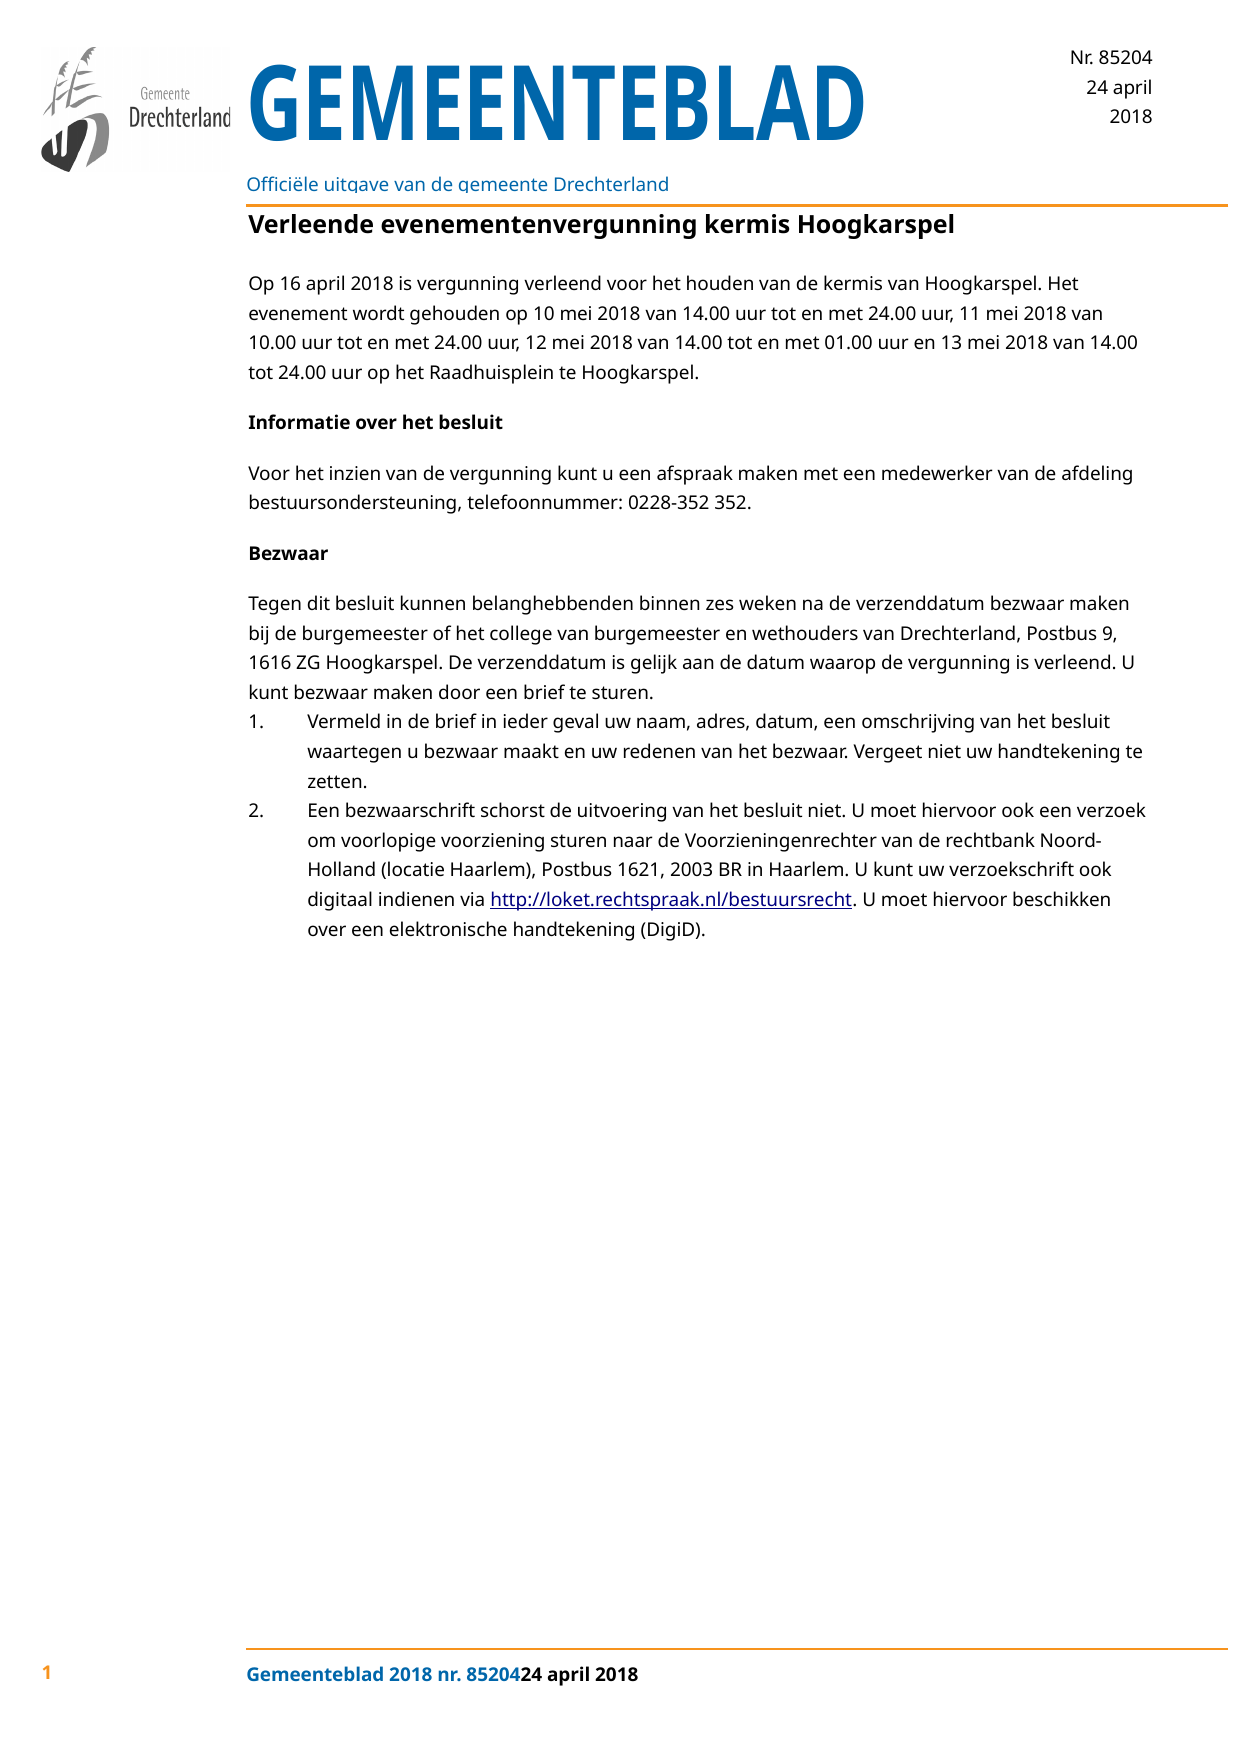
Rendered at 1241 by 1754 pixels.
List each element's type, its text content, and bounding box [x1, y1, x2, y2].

text Voor het inzien van de vergunning kunt u een afspraak maken met een medewerker van de afdeling bestuursondersteuning, telefoonnummer: 0228-352 352. [248, 460, 1152, 515]
picture [41, 47, 231, 172]
list Vermeld in de brief in ieder geval uw naam, adres, datum, een omschrijving van het besluit waartegen u bezwaar maakt en uw redenen van het bezwaar. Vergeet niet uw handtekening te zetten. [248, 709, 1152, 793]
text Tegen dit besluit kunnen belanghebbenden binnen zes weken na de verzenddatum bezwaar maken bij de burgemeester of het college van burgemeester en wethouders van Drechterland, Postbus 9, 1616 ZG Hoogkarspel. De verzenddatum is gelijk aan de datum waarop de vergunning is verleend. U kunt bezwaar maken door een brief te sturen. [248, 590, 1152, 705]
text Verleende evenementenvergunning kermis Hoogkarspel [248, 207, 1152, 241]
text Informatie over het besluit [248, 409, 1152, 435]
text Bezwaar [248, 540, 1152, 566]
list Een bezwaarschrift schorst de uitvoering van het besluit niet. U moet hiervoor ook een verzoek om voorlopige voorziening sturen naar de Voorzieningenrechter van de rechtbank Noord-Holland (locatie Haarlem), Postbus 1621, 2003 BR in Haarlem. U kunt uw verzoekschrift ook digitaal indienen via http://loket.rechtspraak.nl/bestuursrecht. U moet hiervoor beschikken over een elektronische handtekening (DigiD). [248, 797, 1152, 941]
text Op 16 april 2018 is vergunning verleend voor het houden van de kermis van Hoogkarspel. Het evenement wordt gehouden op 10 mei 2018 van 14.00 uur tot en met 24.00 uur, 11 mei 2018 van 10.00 uur tot en met 24.00 uur, 12 mei 2018 van 14.00 tot en met 01.00 uur en 13 mei 2018 van 14.00 tot 24.00 uur op het Raadhuisplein te Hoogkarspel. [248, 270, 1152, 385]
